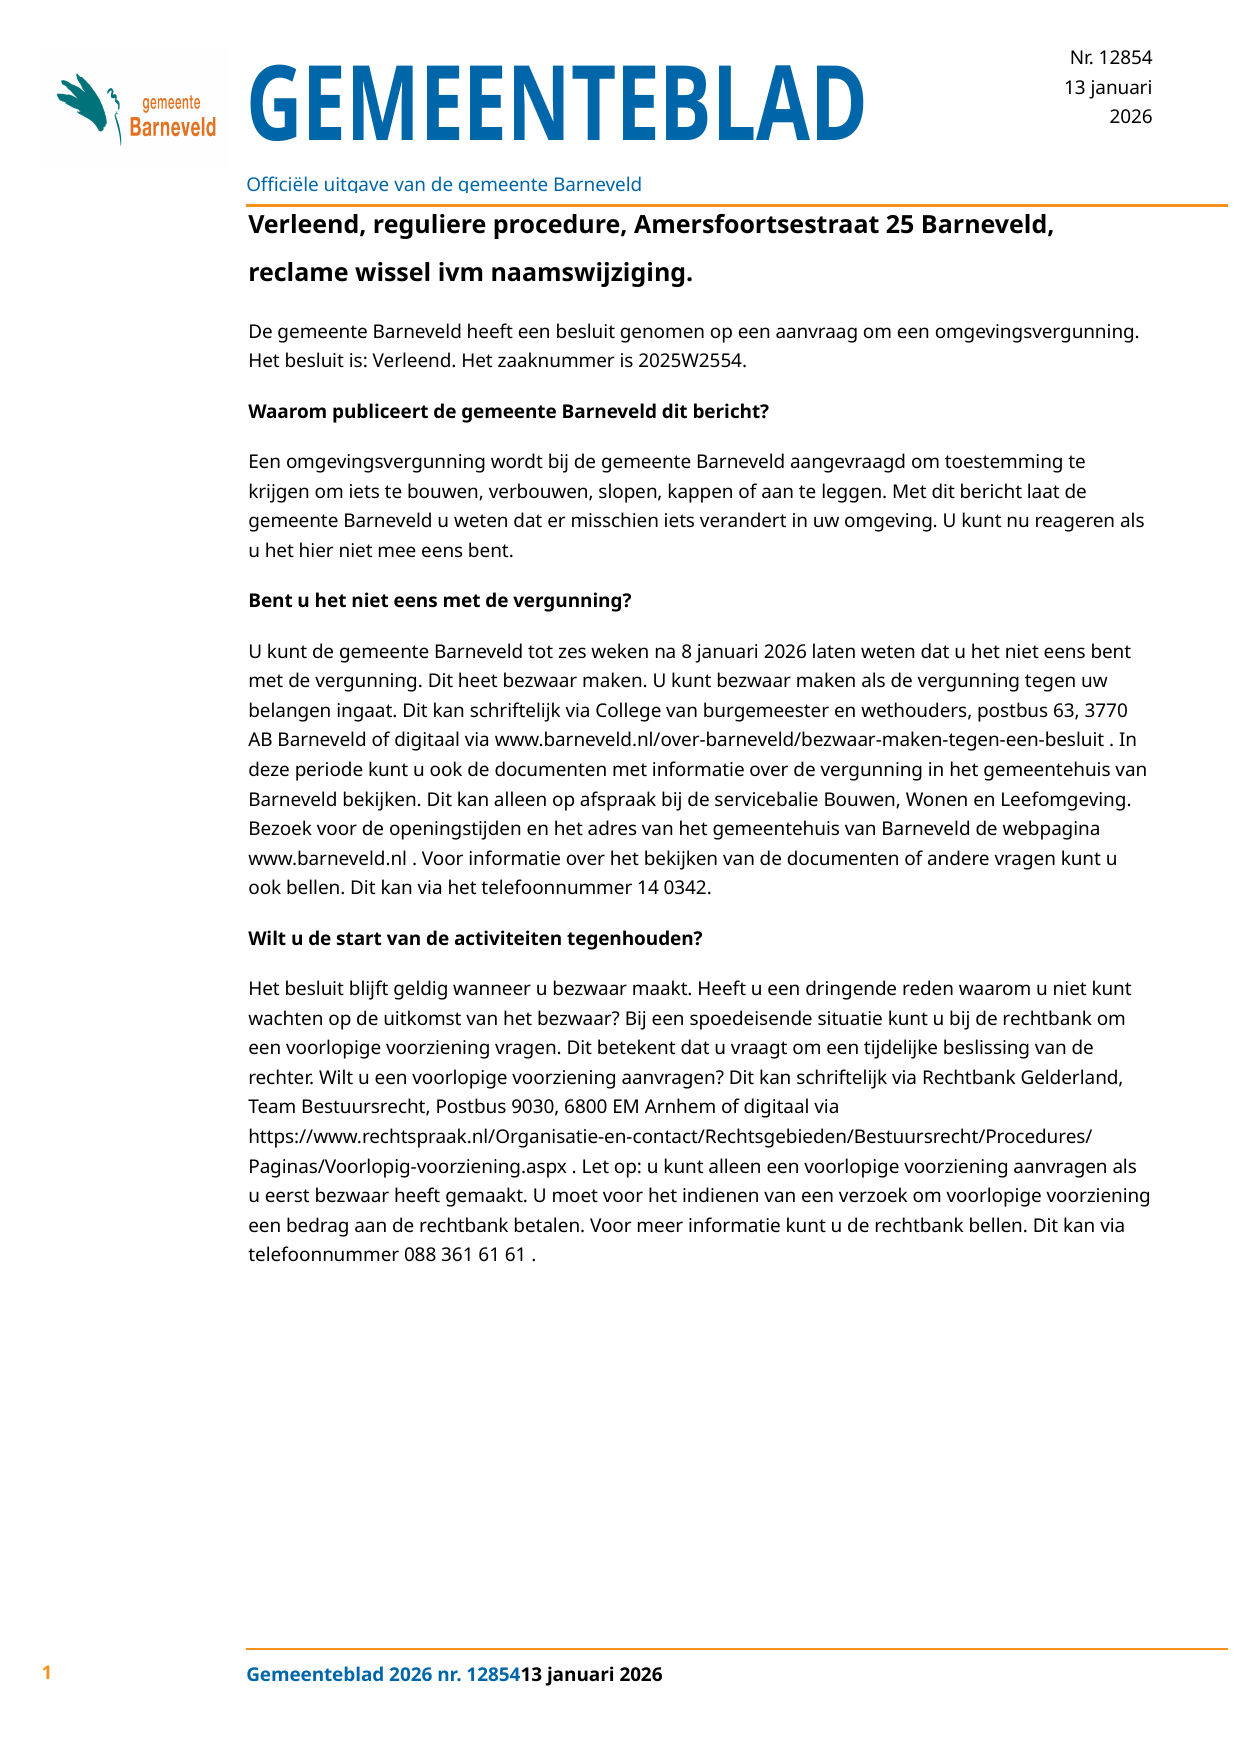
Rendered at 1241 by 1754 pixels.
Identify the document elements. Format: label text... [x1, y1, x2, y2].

text U kunt de gemeente Barneveld tot zes weken na 8 januari 2026 laten weten dat u het niet eens bent met de vergunning. Dit heet bezwaar maken. U kunt bezwaar maken als de vergunning tegen uw belangen ingaat. Dit kan schriftelijk via College van burgemeester en wethouders, postbus 63, 3770 AB Barneveld of digitaal via www.barneveld.nl/over-barneveld/bezwaar-maken-tegen-een-besluit . In deze periode kunt u ook de documenten met informatie over de vergunning in het gemeentehuis van Barneveld bekijken. Dit kan alleen op afspraak bij de servicebalie Bouwen, Wonen en Leefomgeving. Bezoek voor de openingstijden en het adres van het gemeentehuis van Barneveld de webpagina www.barneveld.nl . Voor informatie over het bekijken van de documenten of andere vragen kunt u ook bellen. Dit kan via het telefoonnummer 14 0342. [248, 638, 1152, 900]
picture [41, 47, 231, 172]
text Het besluit blijft geldig wanneer u bezwaar maakt. Heeft u een dringende reden waarom u niet kunt wachten op de uitkomst van het bezwaar? Bij een spoedeisende situatie kunt u bij de rechtbank om een voorlopige voorziening vragen. Dit betekent dat u vraagt om een tijdelijke beslissing van de rechter. Wilt u een voorlopige voorziening aanvragen? Dit kan schriftelijk via Rechtbank Gelderland, Team Bestuursrecht, Postbus 9030, 6800 EM Arnhem of digitaal via https://www.rechtspraak.nl/Organisatie-en-contact/Rechtsgebieden/Bestuursrecht/Procedures/Paginas/Voorlopig-voorziening.aspx . Let op: u kunt alleen een voorlopige voorziening aanvragen als u eerst bezwaar heeft gemaakt. U moet voor het indienen van een verzoek om voorlopige voorziening een bedrag aan de rechtbank betalen. Voor meer informatie kunt u de rechtbank bellen. Dit kan via telefoonnummer 088 361 61 61 . [248, 975, 1152, 1267]
text Wilt u de start van de activiteiten tegenhouden? [248, 925, 1152, 951]
text De gemeente Barneveld heeft een besluit genomen op een aanvraag om een omgevingsvergunning. Het besluit is: Verleend. Het zaaknummer is 2025W2554. [248, 318, 1152, 373]
text Waarom publiceert de gemeente Barneveld dit bericht? [248, 398, 1152, 424]
text Verleend, reguliere procedure, Amersfoortsestraat 25 Barneveld, reclame wissel ivm naamswijziging. [248, 207, 1152, 288]
text Een omgevingsvergunning wordt bij de gemeente Barneveld aangevraagd om toestemming te krijgen om iets te bouwen, verbouwen, slopen, kappen of aan te leggen. Met dit bericht laat de gemeente Barneveld u weten dat er misschien iets verandert in uw omgeving. U kunt nu reageren als u het hier niet mee eens bent. [248, 448, 1152, 563]
text Bent u het niet eens met de vergunning? [248, 587, 1152, 613]
